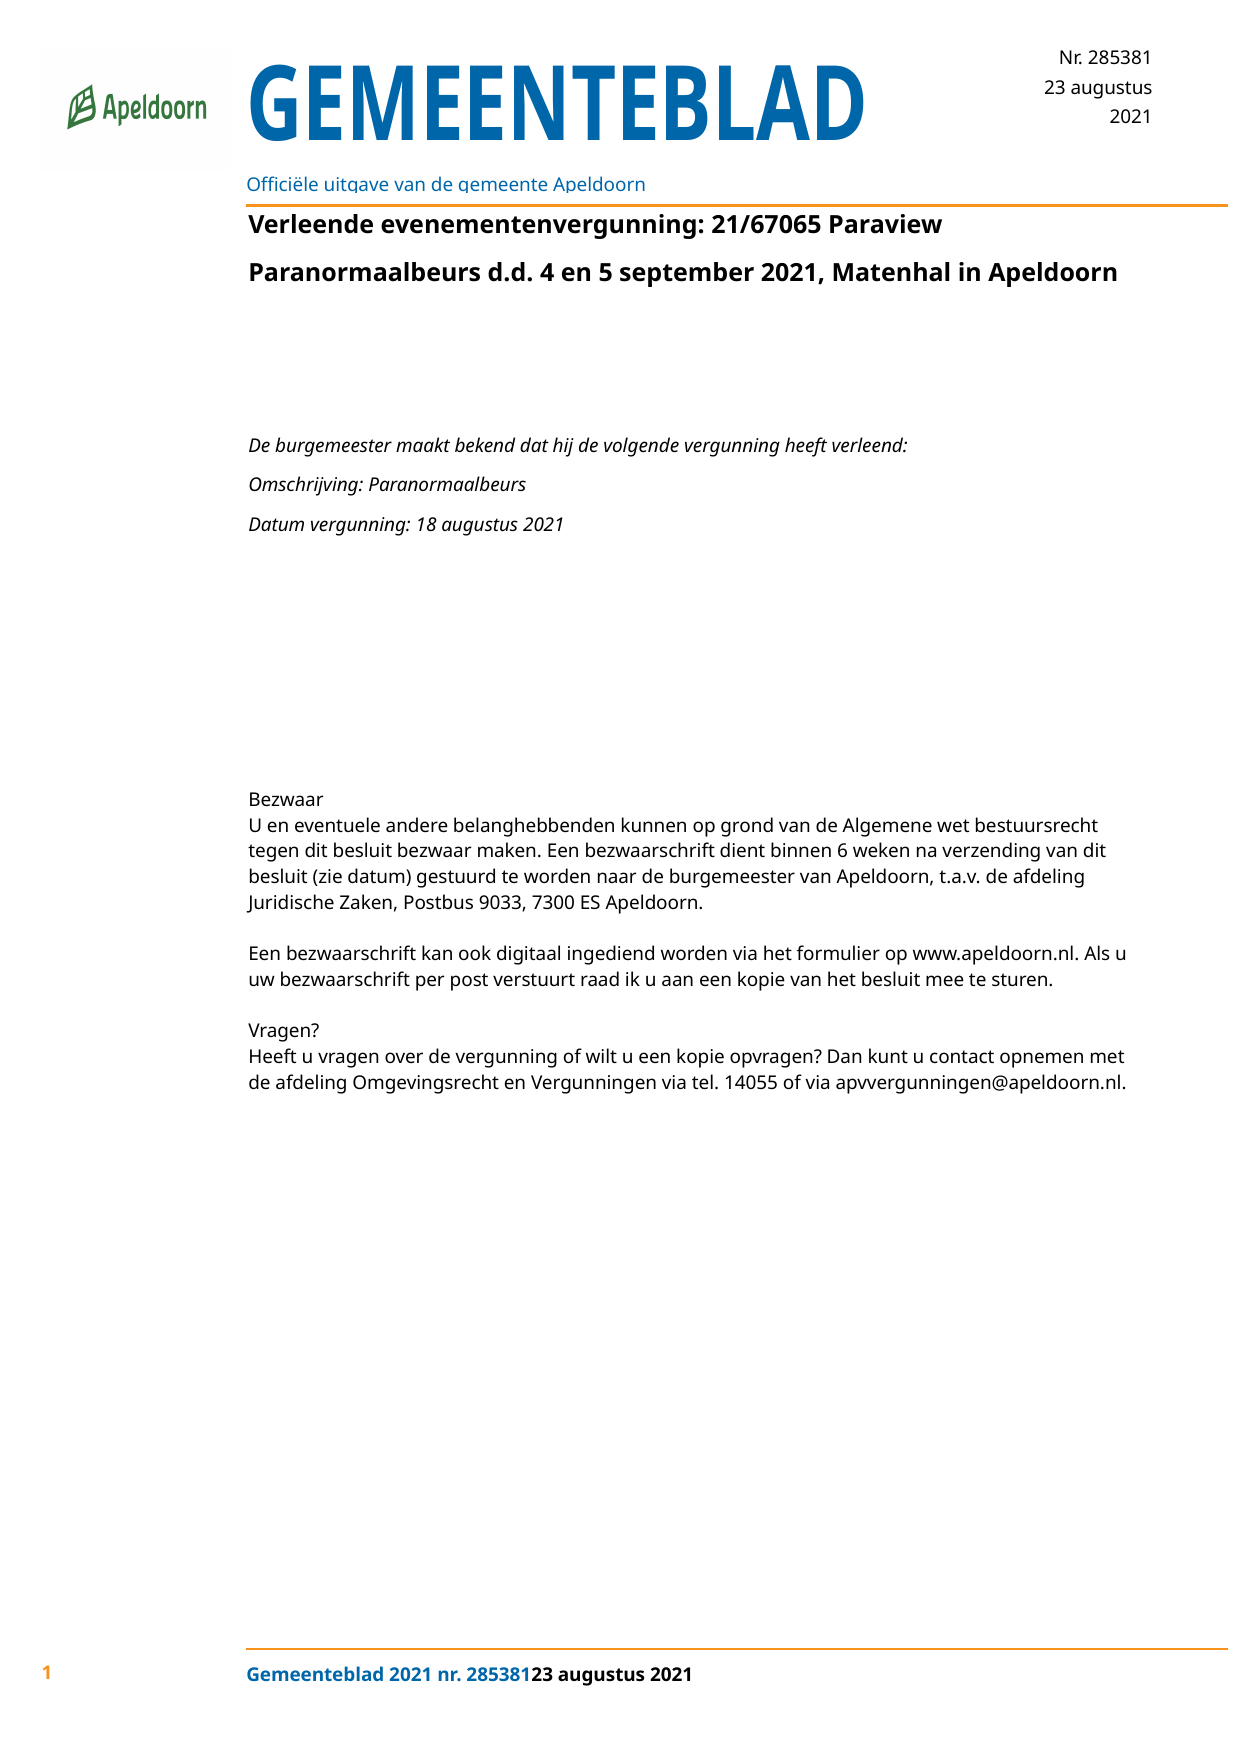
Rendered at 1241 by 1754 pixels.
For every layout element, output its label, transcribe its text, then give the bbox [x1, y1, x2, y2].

text U en eventuele andere belanghebbenden kunnen op grond van de Algemene wet bestuursrecht tegen dit besluit bezwaar maken. Een bezwaarschrift dient binnen 6 weken na verzending van dit besluit (zie datum) gestuurd te worden naar de burgemeester van Apeldoorn, t.a.v. de afdeling Juridische Zaken, Postbus 9033, 7300 ES Apeldoorn. [248, 812, 1152, 915]
text De burgemeester maakt bekend dat hij de volgende vergunning heeft verleend: [248, 432, 1152, 458]
text Verleende evenementenvergunning: 21/67065 Paraview Paranormaalbeurs d.d. 4 en 5 september 2021, Matenhal in Apeldoorn [248, 207, 1152, 288]
text Een bezwaarschrift kan ook digitaal ingediend worden via het formulier op www.apeldoorn.nl. Als u uw bezwaarschrift per post verstuurt raad ik u aan een kopie van het besluit mee te sturen. [248, 940, 1152, 992]
picture [41, 47, 231, 172]
text Bezwaar [248, 786, 1152, 812]
text Vragen? [248, 1018, 1152, 1043]
text Omschrijving: Paranormaalbeurs [248, 472, 1152, 497]
text Heeft u vragen over de vergunning of wilt u een kopie opvragen? Dan kunt u contact opnemen met de afdeling Omgevingsrecht en Vergunningen via tel. 14055 of via apvvergunningen@apeldoorn.nl. [248, 1043, 1152, 1095]
text Datum vergunning: 18 augustus 2021 [248, 511, 1152, 537]
